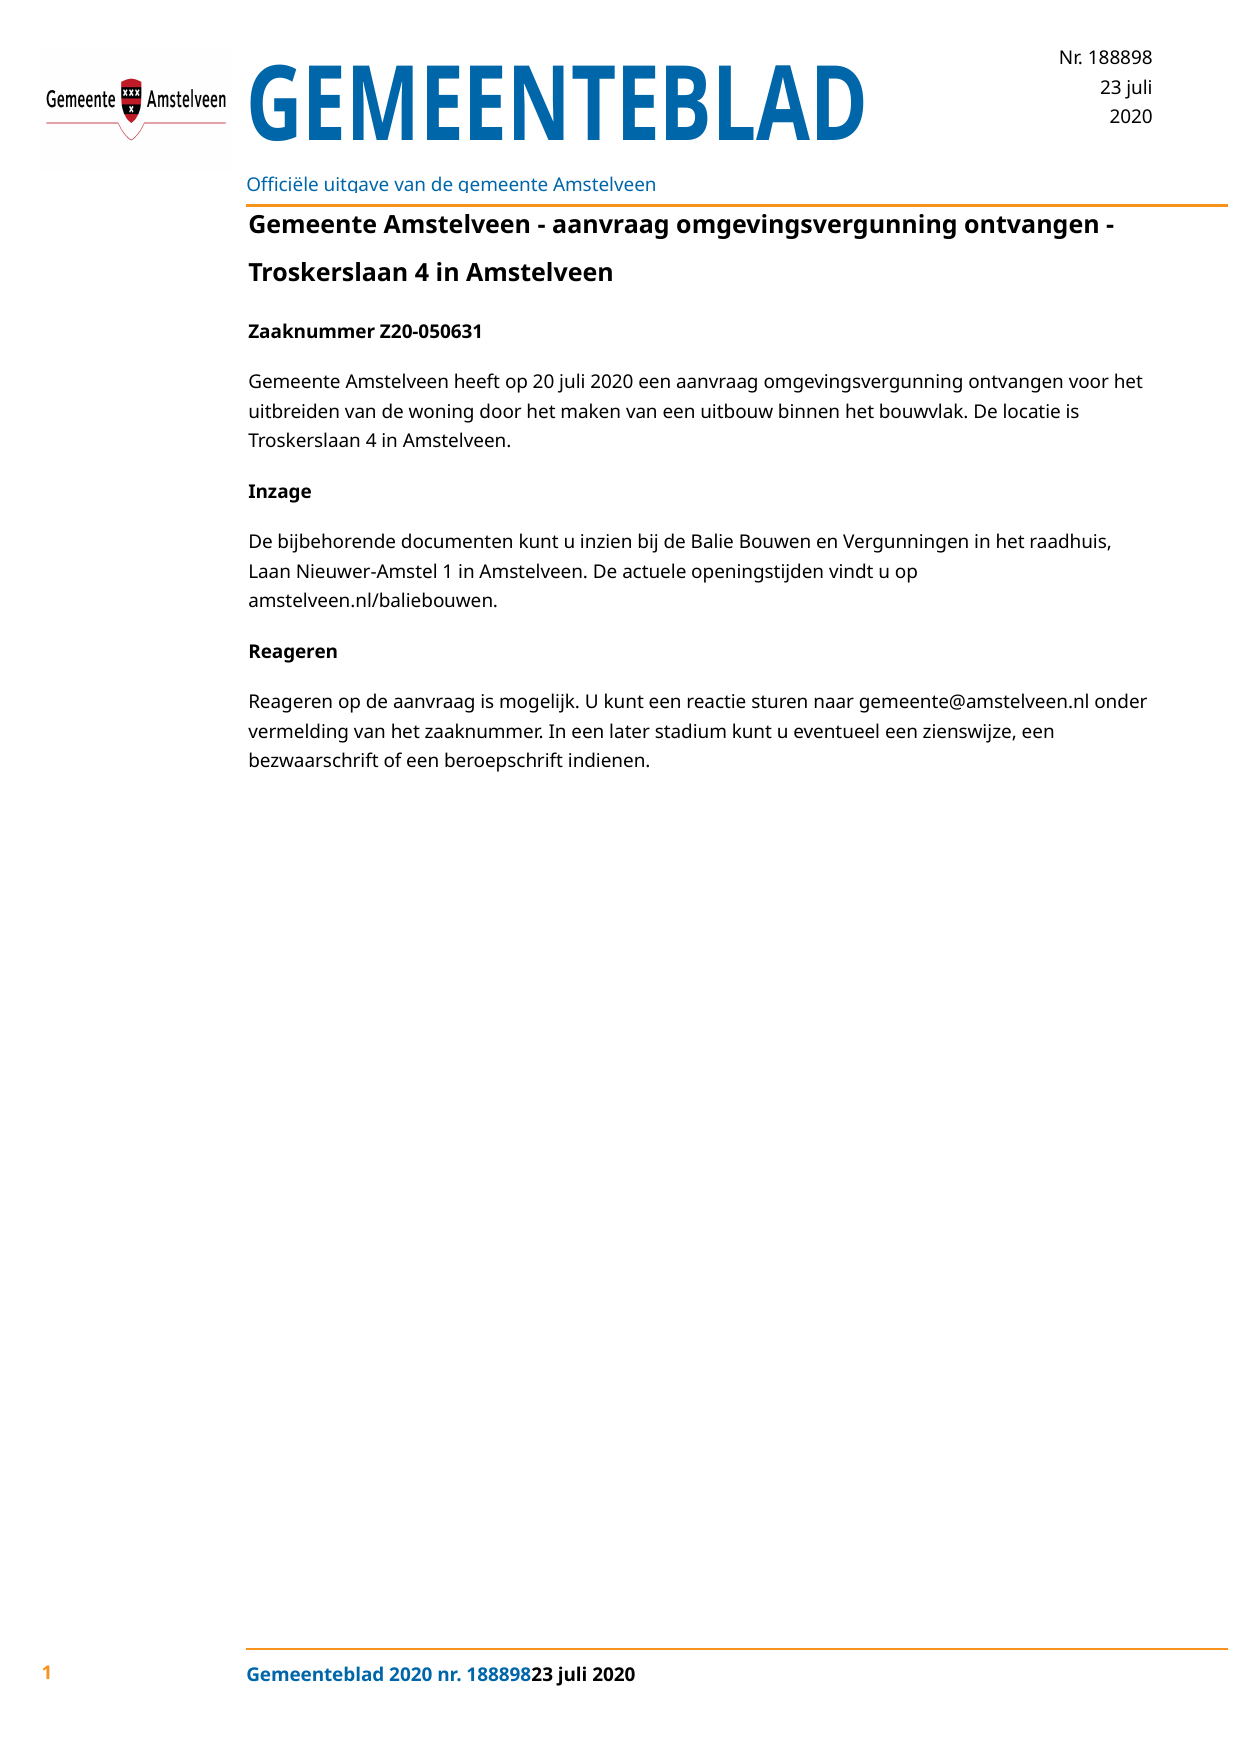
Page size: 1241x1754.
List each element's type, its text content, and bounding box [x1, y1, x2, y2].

text Reageren [248, 638, 1152, 664]
picture [41, 47, 231, 172]
text Inzage [248, 478, 1152, 504]
text Reageren op de aanvraag is mogelijk. U kunt een reactie sturen naar gemeente@amstelveen.nl onder vermelding van het zaaknummer. In een later stadium kunt u eventueel een zienswijze, een bezwaarschrift of een beroepschrift indienen. [248, 688, 1152, 773]
text Gemeente Amstelveen - aanvraag omgevingsvergunning ontvangen - Troskerslaan 4 in Amstelveen [248, 207, 1152, 288]
text Zaaknummer Z20-050631 [248, 318, 1152, 344]
text De bijbehorende documenten kunt u inzien bij de Balie Bouwen en Vergunningen in het raadhuis, Laan Nieuwer-Amstel 1 in Amstelveen. De actuele openingstijden vindt u op amstelveen.nl/baliebouwen. [248, 528, 1152, 613]
text Gemeente Amstelveen heeft op 20 juli 2020 een aanvraag omgevingsvergunning ontvangen voor het uitbreiden van de woning door het maken van een uitbouw binnen het bouwvlak. De locatie is Troskerslaan 4 in Amstelveen. [248, 368, 1152, 453]
